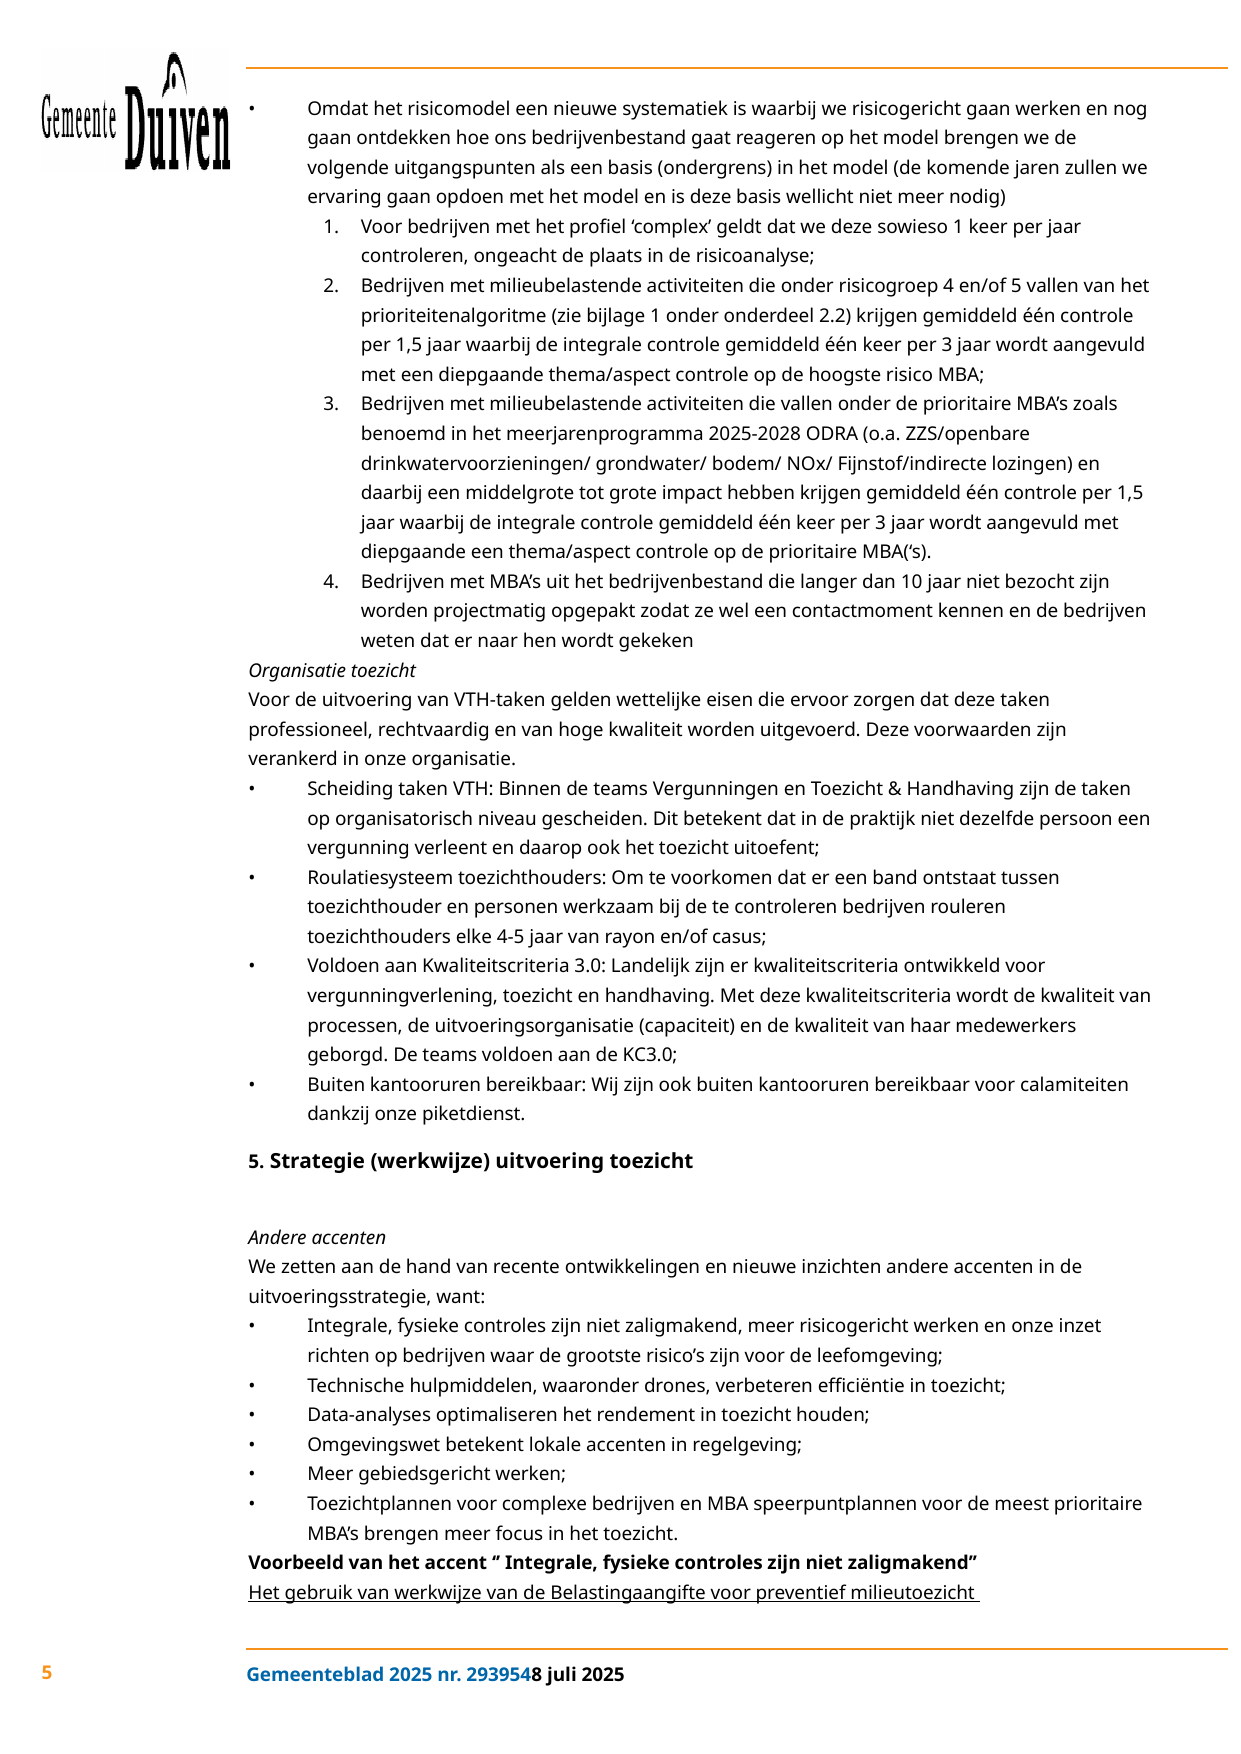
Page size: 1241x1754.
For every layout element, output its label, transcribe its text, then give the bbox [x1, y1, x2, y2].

list Integrale, fysieke controles zijn niet zaligmakend, meer risicogericht werken en onze inzet richten op bedrijven waar de grootste risico’s zijn voor de leefomgeving; [248, 1313, 1152, 1368]
text Andere accenten [248, 1224, 1152, 1250]
list Voor bedrijven met het profiel ‘complex’ geldt dat we deze sowieso 1 keer per jaar controleren, ongeacht de plaats in de risicoanalyse; [323, 213, 1152, 268]
list Technische hulpmiddelen, waaronder drones, verbeteren efficiëntie in toezicht; [248, 1372, 1152, 1398]
list Scheiding taken VTH: Binnen de teams Vergunningen en Toezicht & Handhaving zijn de taken op organisatorisch niveau gescheiden. Dit betekent dat in de praktijk niet dezelfde persoon een vergunning verleent en daarop ook het toezicht uitoefent; [248, 775, 1152, 860]
list Bedrijven met MBA’s uit het bedrijvenbestand die langer dan 10 jaar niet bezocht zijn worden projectmatig opgepakt zodat ze wel een contactmoment kennen en de bedrijven weten dat er naar hen wordt gekeken [323, 568, 1152, 653]
text Het gebruik van werkwijze van de Belastingaangifte voor preventief milieutoezicht [248, 1579, 1152, 1605]
list Data-analyses optimaliseren het rendement in toezicht houden; [248, 1401, 1152, 1427]
list Meer gebiedsgericht werken; [248, 1461, 1152, 1486]
picture [41, 47, 231, 172]
text 5. Strategie (werkwijze) uitvoering toezicht [248, 1146, 1152, 1175]
list Bedrijven met milieubelastende activiteiten die onder risicogroep 4 en/of 5 vallen van het prioriteitenalgoritme (zie bijlage 1 onder onderdeel 2.2) krijgen gemiddeld één controle per 1,5 jaar waarbij de integrale controle gemiddeld één keer per 3 jaar wordt aangevuld met een diepgaande thema/aspect controle op de hoogste risico MBA; [323, 272, 1152, 387]
list Omdat het risicomodel een nieuwe systematiek is waarbij we risicogericht gaan werken en nog gaan ontdekken hoe ons bedrijvenbestand gaat reageren op het model brengen we de volgende uitgangspunten als een basis (ondergrens) in het model (de komende jaren zullen we ervaring gaan opdoen met het model en is deze basis wellicht niet meer nodig) [248, 95, 1152, 209]
list Voldoen aan Kwaliteitscriteria 3.0: Landelijk zijn er kwaliteitscriteria ontwikkeld voor vergunningverlening, toezicht en handhaving. Met deze kwaliteitscriteria wordt de kwaliteit van processen, de uitvoeringsorganisatie (capaciteit) en de kwaliteit van haar medewerkers geborgd. De teams voldoen aan de KC3.0; [248, 953, 1152, 1067]
list Roulatiesysteem toezichthouders: Om te voorkomen dat er een band ontstaat tussen toezichthouder en personen werkzaam bij de te controleren bedrijven rouleren toezichthouders elke 4-5 jaar van rayon en/of casus; [248, 864, 1152, 949]
list Bedrijven met milieubelastende activiteiten die vallen onder de prioritaire MBA’s zoals benoemd in het meerjarenprogramma 2025-2028 ODRA (o.a. ZZS/openbare drinkwatervoorzieningen/ grondwater/ bodem/ NOx/ Fijnstof/indirecte lozingen) en daarbij een middelgrote tot grote impact hebben krijgen gemiddeld één controle per 1,5 jaar waarbij de integrale controle gemiddeld één keer per 3 jaar wordt aangevuld met diepgaande een thema/aspect controle op de prioritaire MBA(‘s). [323, 391, 1152, 564]
text We zetten aan de hand van recente ontwikkelingen en nieuwe inzichten andere accenten in de uitvoeringsstrategie, want: [248, 1253, 1152, 1309]
text Voor de uitvoering van VTH-taken gelden wettelijke eisen die ervoor zorgen dat deze taken professioneel, rechtvaardig en van hoge kwaliteit worden uitgevoerd. Deze voorwaarden zijn verankerd in onze organisatie. [248, 686, 1152, 771]
list Buiten kantooruren bereikbaar: Wij zijn ook buiten kantooruren bereikbaar voor calamiteiten dankzij onze piketdienst. [248, 1071, 1152, 1126]
text Organisatie toezicht [248, 657, 1152, 683]
text Voorbeeld van het accent ‘’ Integrale, fysieke controles zijn niet zaligmakend’’ [248, 1549, 1152, 1575]
list Toezichtplannen voor complexe bedrijven en MBA speerpuntplannen voor de meest prioritaire MBA’s brengen meer focus in het toezicht. [248, 1490, 1152, 1546]
list Omgevingswet betekent lokale accenten in regelgeving; [248, 1431, 1152, 1457]
